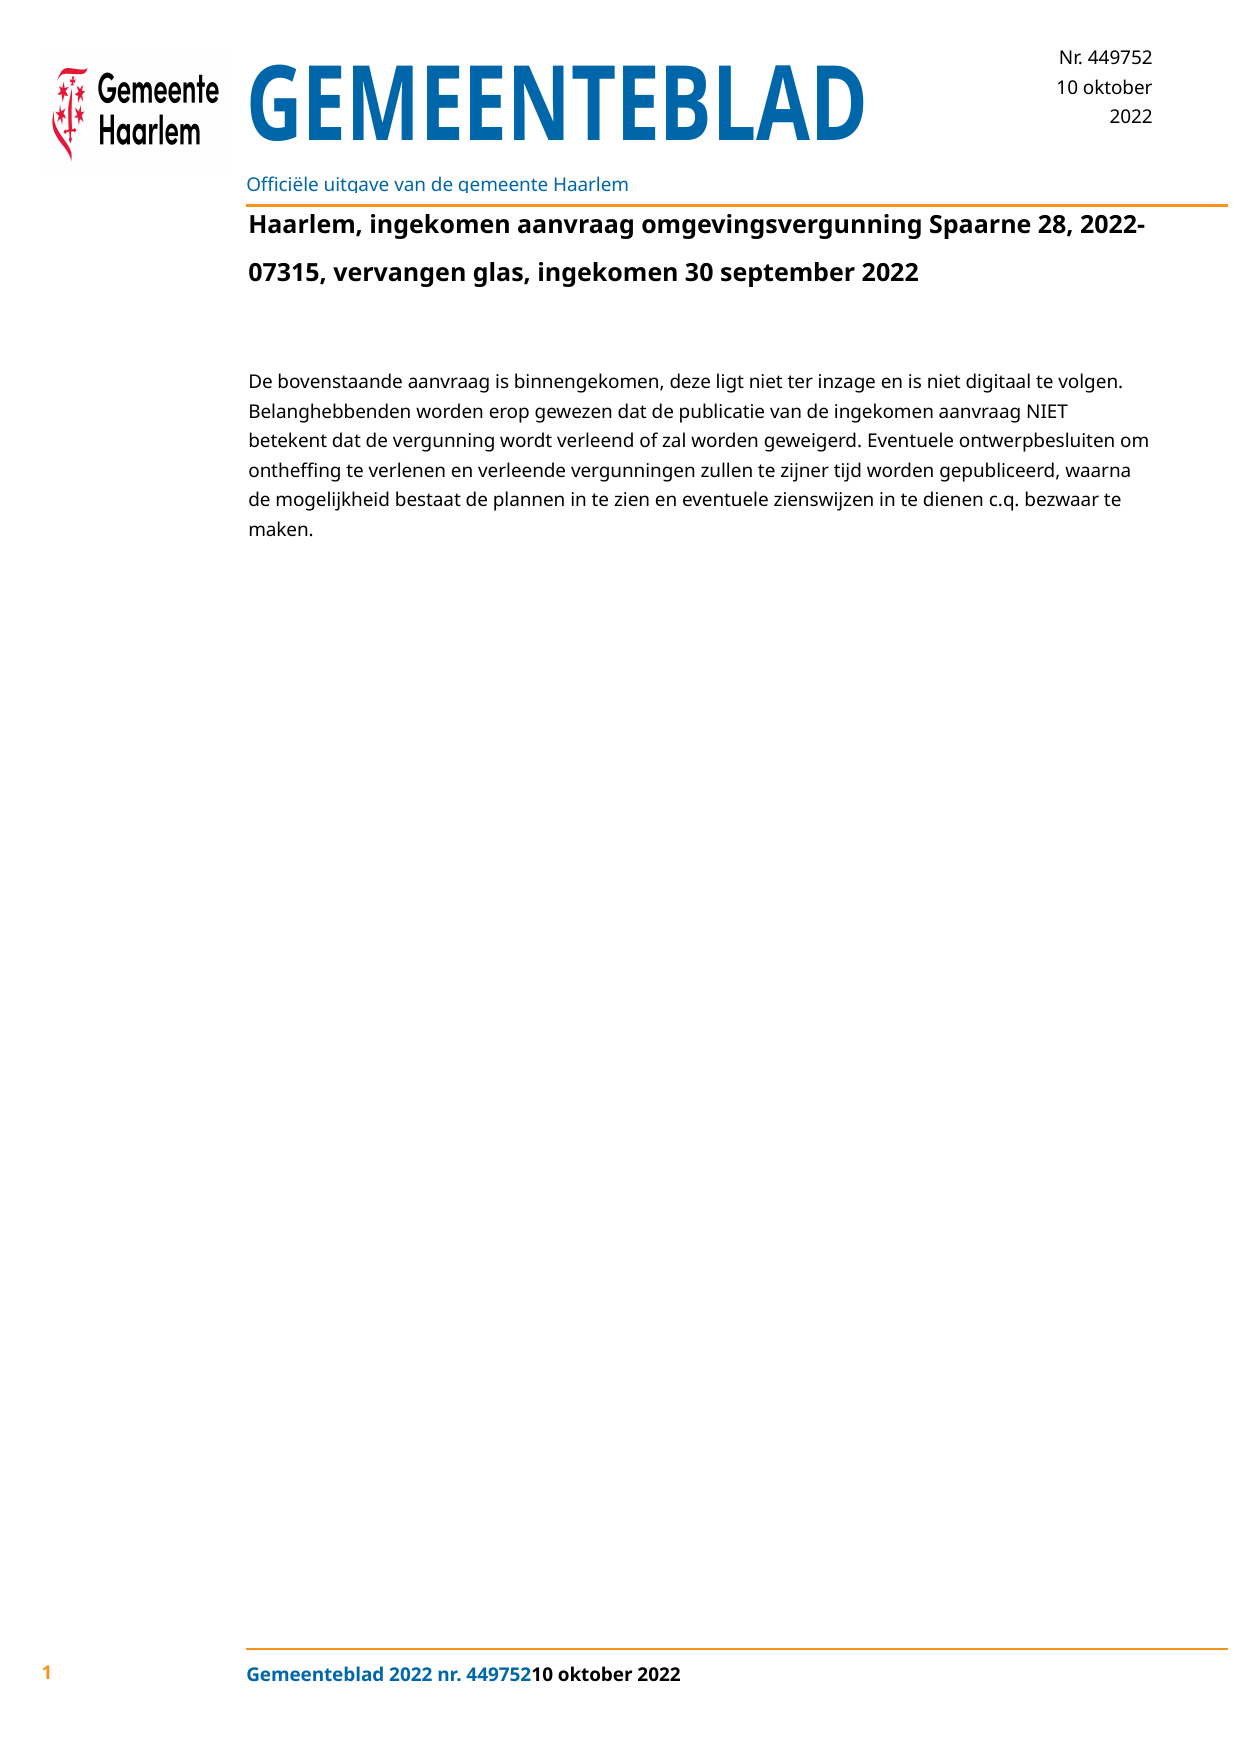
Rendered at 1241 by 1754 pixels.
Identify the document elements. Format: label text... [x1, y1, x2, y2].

text De bovenstaande aanvraag is binnengekomen, deze ligt niet ter inzage en is niet digitaal te volgen. Belanghebbenden worden erop gewezen dat de publicatie van de ingekomen aanvraag NIET betekent dat de vergunning wordt verleend of zal worden geweigerd. Eventuele ontwerpbesluiten om ontheffing te verlenen en verleende vergunningen zullen te zijner tijd worden gepubliceerd, waarna de mogelijkheid bestaat de plannen in te zien en eventuele zienswijzen in te dienen c.q. bezwaar te maken. [248, 368, 1152, 542]
picture [41, 47, 231, 172]
text Haarlem, ingekomen aanvraag omgevingsvergunning Spaarne 28, 2022-07315, vervangen glas, ingekomen 30 september 2022 [248, 207, 1152, 288]
